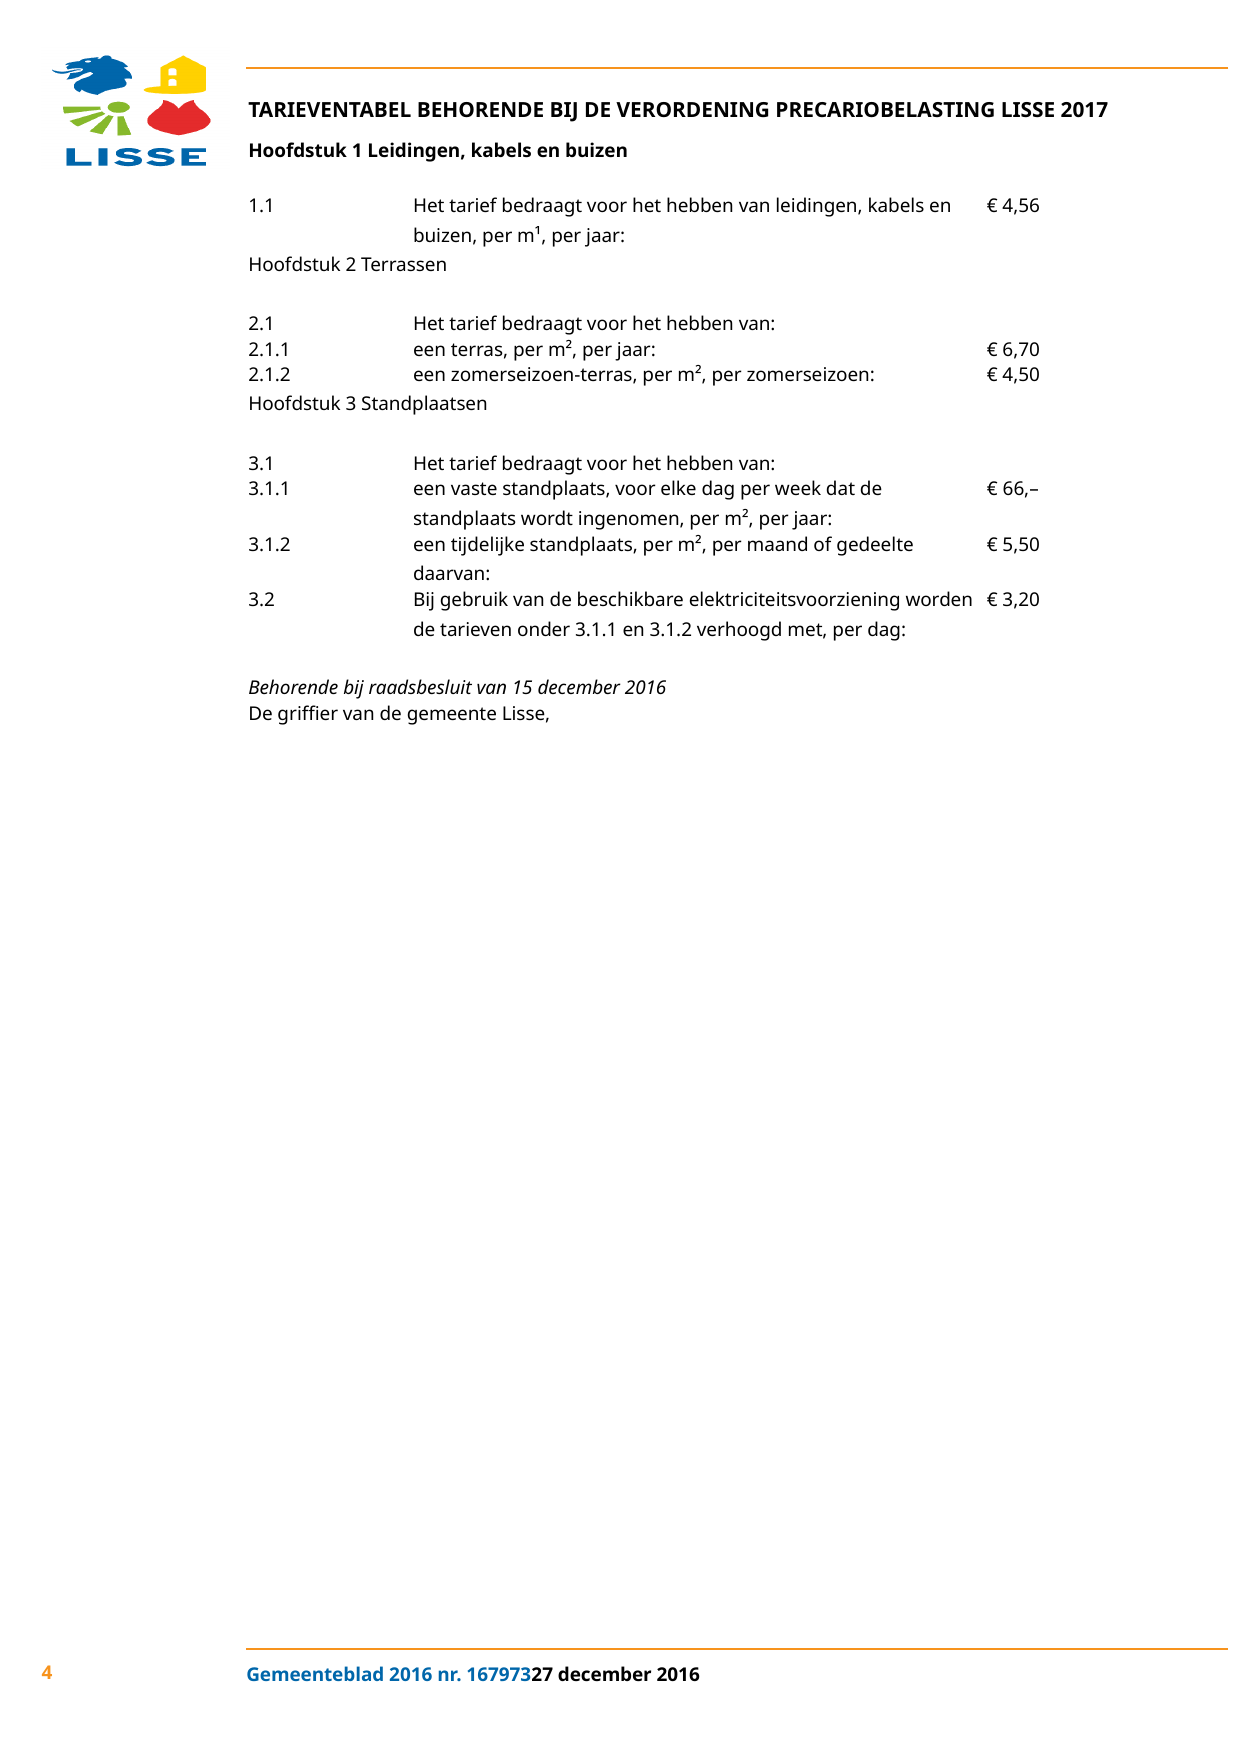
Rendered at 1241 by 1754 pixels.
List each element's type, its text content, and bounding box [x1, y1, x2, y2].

table_header Het tarief bedraagt voor het hebben van: [413, 450, 987, 476]
text Hoofdstuk 1 Leidingen, kabels en buizen [248, 137, 1152, 163]
table_cell 3.1.2 [248, 531, 413, 586]
table_cell Bij gebruik van de beschikbare elektriciteitsvoorziening worden de tarieven onder 3.1.1 en 3.1.2 verhoogd met, per dag: [413, 586, 987, 641]
table_header Het tarief bedraagt voor het hebben van: [413, 310, 987, 336]
table_cell 3.1.1 [248, 476, 413, 531]
table_header € 4,56 [987, 192, 1152, 248]
table_cell een tijdelijke standplaats, per m², per maand of gedeelte daarvan: [413, 531, 987, 586]
text De griffier van de gemeente Lisse, [248, 700, 1152, 726]
text Hoofdstuk 3 Standplaatsen [248, 391, 1152, 416]
table_header 1.1 [248, 192, 413, 248]
table_cell een zomerseizoen-terras, per m², per zomerseizoen: [413, 362, 987, 387]
table_cell € 3,20 [987, 586, 1152, 641]
table_header Het tarief bedraagt voor het hebben van leidingen, kabels en buizen, per m¹, per jaar: [413, 192, 987, 248]
text TARIEVENTABEL BEHORENDE BIJ DE VERORDENING PRECARIOBELASTING LISSE 2017 [248, 95, 1152, 123]
table_cell een vaste standplaats, voor elke dag per week dat de standplaats wordt ingenomen, per m², per jaar: [413, 476, 987, 531]
text Behorende bij raadsbesluit van 15 december 2016 [248, 674, 1152, 700]
table_header 3.1 [248, 450, 413, 476]
table_cell een terras, per m², per jaar: [413, 336, 987, 362]
table_cell 3.2 [248, 586, 413, 641]
table_cell € 6,70 [987, 336, 1152, 362]
table_header [987, 450, 1152, 476]
picture [41, 47, 231, 172]
table_cell € 5,50 [987, 531, 1152, 586]
table_header [987, 310, 1152, 336]
table_cell 2.1.2 [248, 362, 413, 387]
table_cell € 4,50 [987, 362, 1152, 387]
text Hoofdstuk 2 Terrassen [248, 251, 1152, 277]
table_cell 2.1.1 [248, 336, 413, 362]
table_header 2.1 [248, 310, 413, 336]
table_cell € 66,– [987, 476, 1152, 531]
